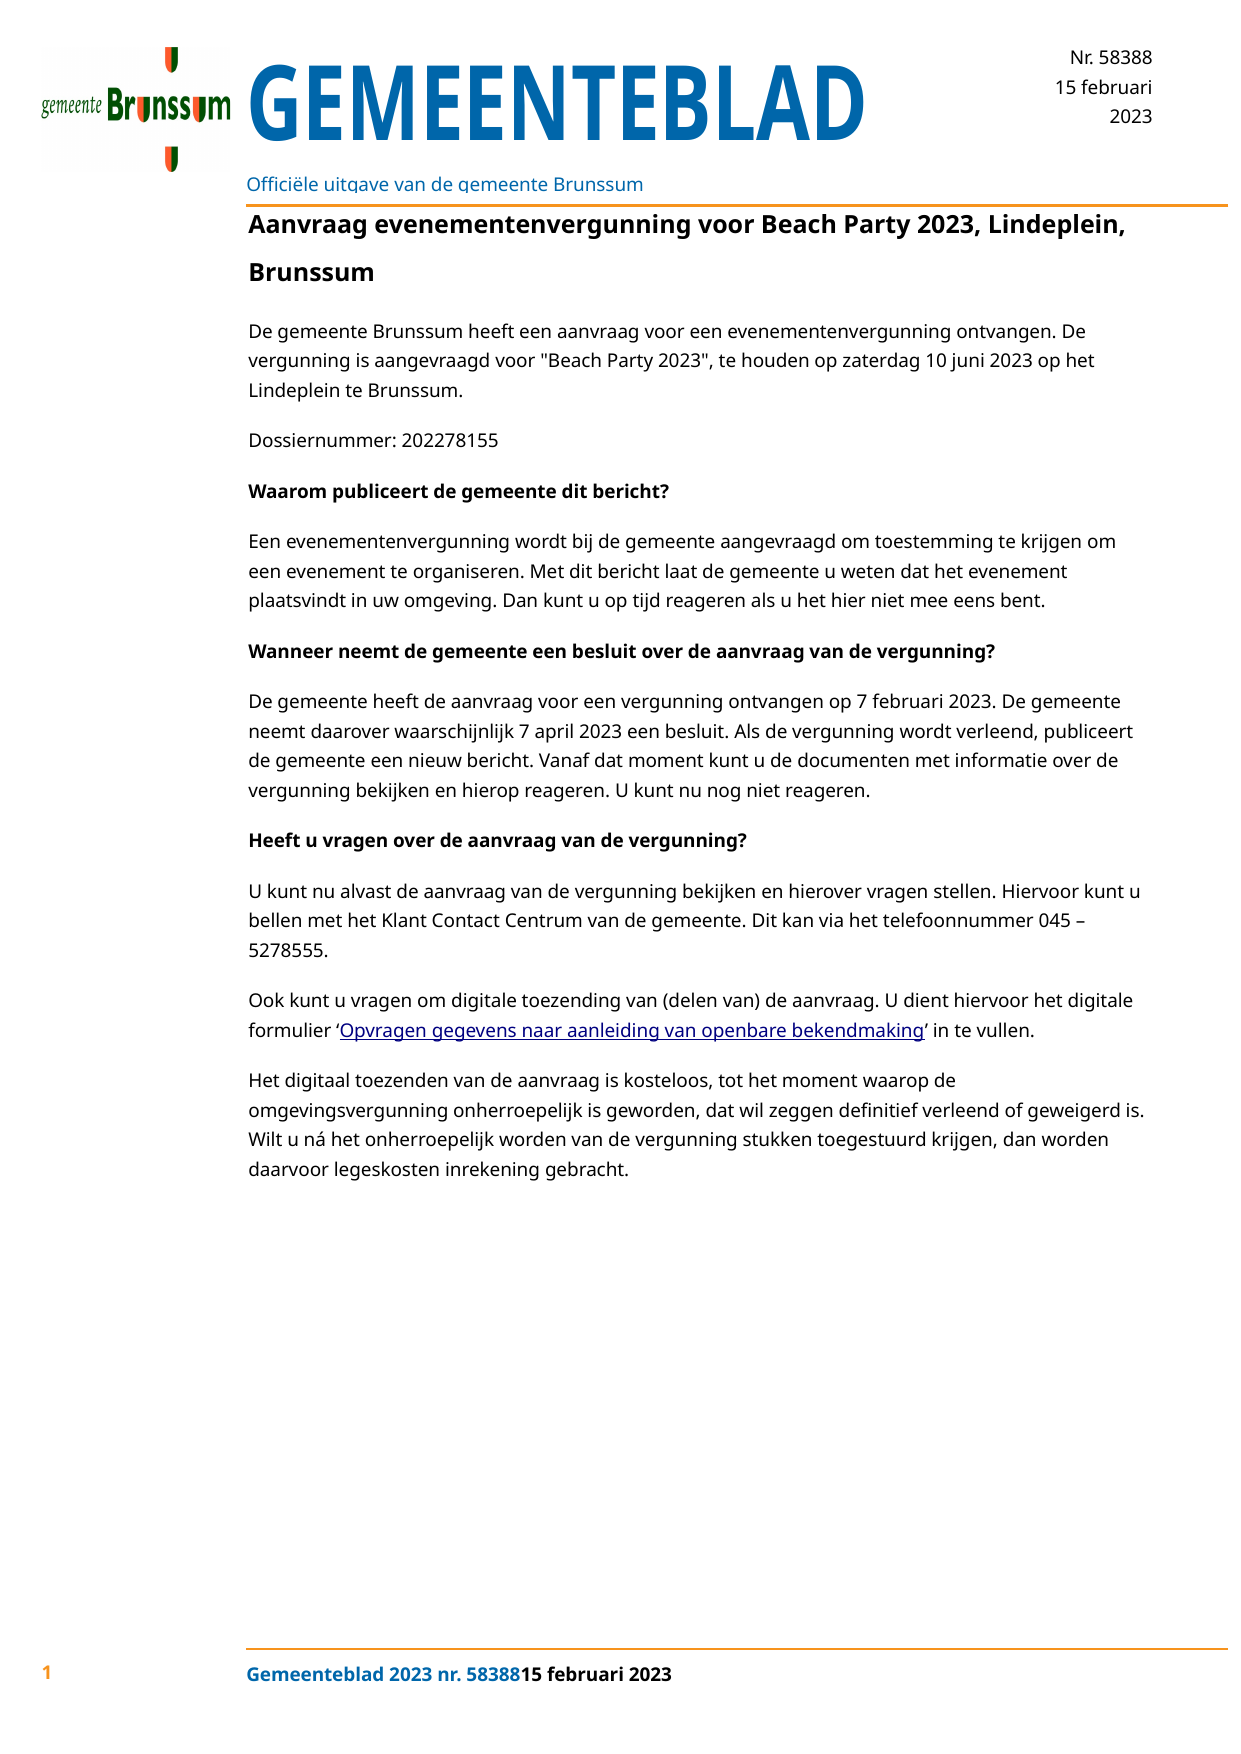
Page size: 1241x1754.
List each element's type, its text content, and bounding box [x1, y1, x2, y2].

text Dossiernummer: 202278155 [248, 427, 1152, 453]
text De gemeente Brunssum heeft een aanvraag voor een evenementenvergunning ontvangen. De vergunning is aangevraagd voor "Beach Party 2023", te houden op zaterdag 10 juni 2023 op het Lindeplein te Brunssum. [248, 318, 1152, 403]
text Het digitaal toezenden van de aanvraag is kosteloos, tot het moment waarop de omgevingsvergunning onherroepelijk is geworden, dat wil zeggen definitief verleend of geweigerd is. Wilt u ná het onherroepelijk worden van de vergunning stukken toegestuurd krijgen, dan worden daarvoor legeskosten inrekening gebracht. [248, 1067, 1152, 1182]
text Aanvraag evenementenvergunning voor Beach Party 2023, Lindeplein, Brunssum [248, 207, 1152, 288]
text Ook kunt u vragen om digitale toezending van (delen van) de aanvraag. U dient hiervoor het digitale formulier ‘Opvragen gegevens naar aanleiding van openbare bekendmaking’ in te vullen. [248, 987, 1152, 1043]
text U kunt nu alvast de aanvraag van de vergunning bekijken en hierover vragen stellen. Hiervoor kunt u bellen met het Klant Contact Centrum van de gemeente. Dit kan via het telefoonnummer 045 – 5278555. [248, 878, 1152, 963]
text De gemeente heeft de aanvraag voor een vergunning ontvangen op 7 februari 2023. De gemeente neemt daarover waarschijnlijk 7 april 2023 een besluit. Als de vergunning wordt verleend, publiceert de gemeente een nieuw bericht. Vanaf dat moment kunt u de documenten met informatie over de vergunning bekijken en hierop reageren. U kunt nu nog niet reageren. [248, 688, 1152, 803]
text Waarom publiceert de gemeente dit bericht? [248, 478, 1152, 504]
text Een evenementenvergunning wordt bij de gemeente aangevraagd om toestemming te krijgen om een evenement te organiseren. Met dit bericht laat de gemeente u weten dat het evenement plaatsvindt in uw omgeving. Dan kunt u op tijd reageren als u het hier niet mee eens bent. [248, 528, 1152, 613]
text Wanneer neemt de gemeente een besluit over de aanvraag van de vergunning? [248, 638, 1152, 664]
picture [41, 47, 231, 172]
text Heeft u vragen over de aanvraag van de vergunning? [248, 827, 1152, 853]
